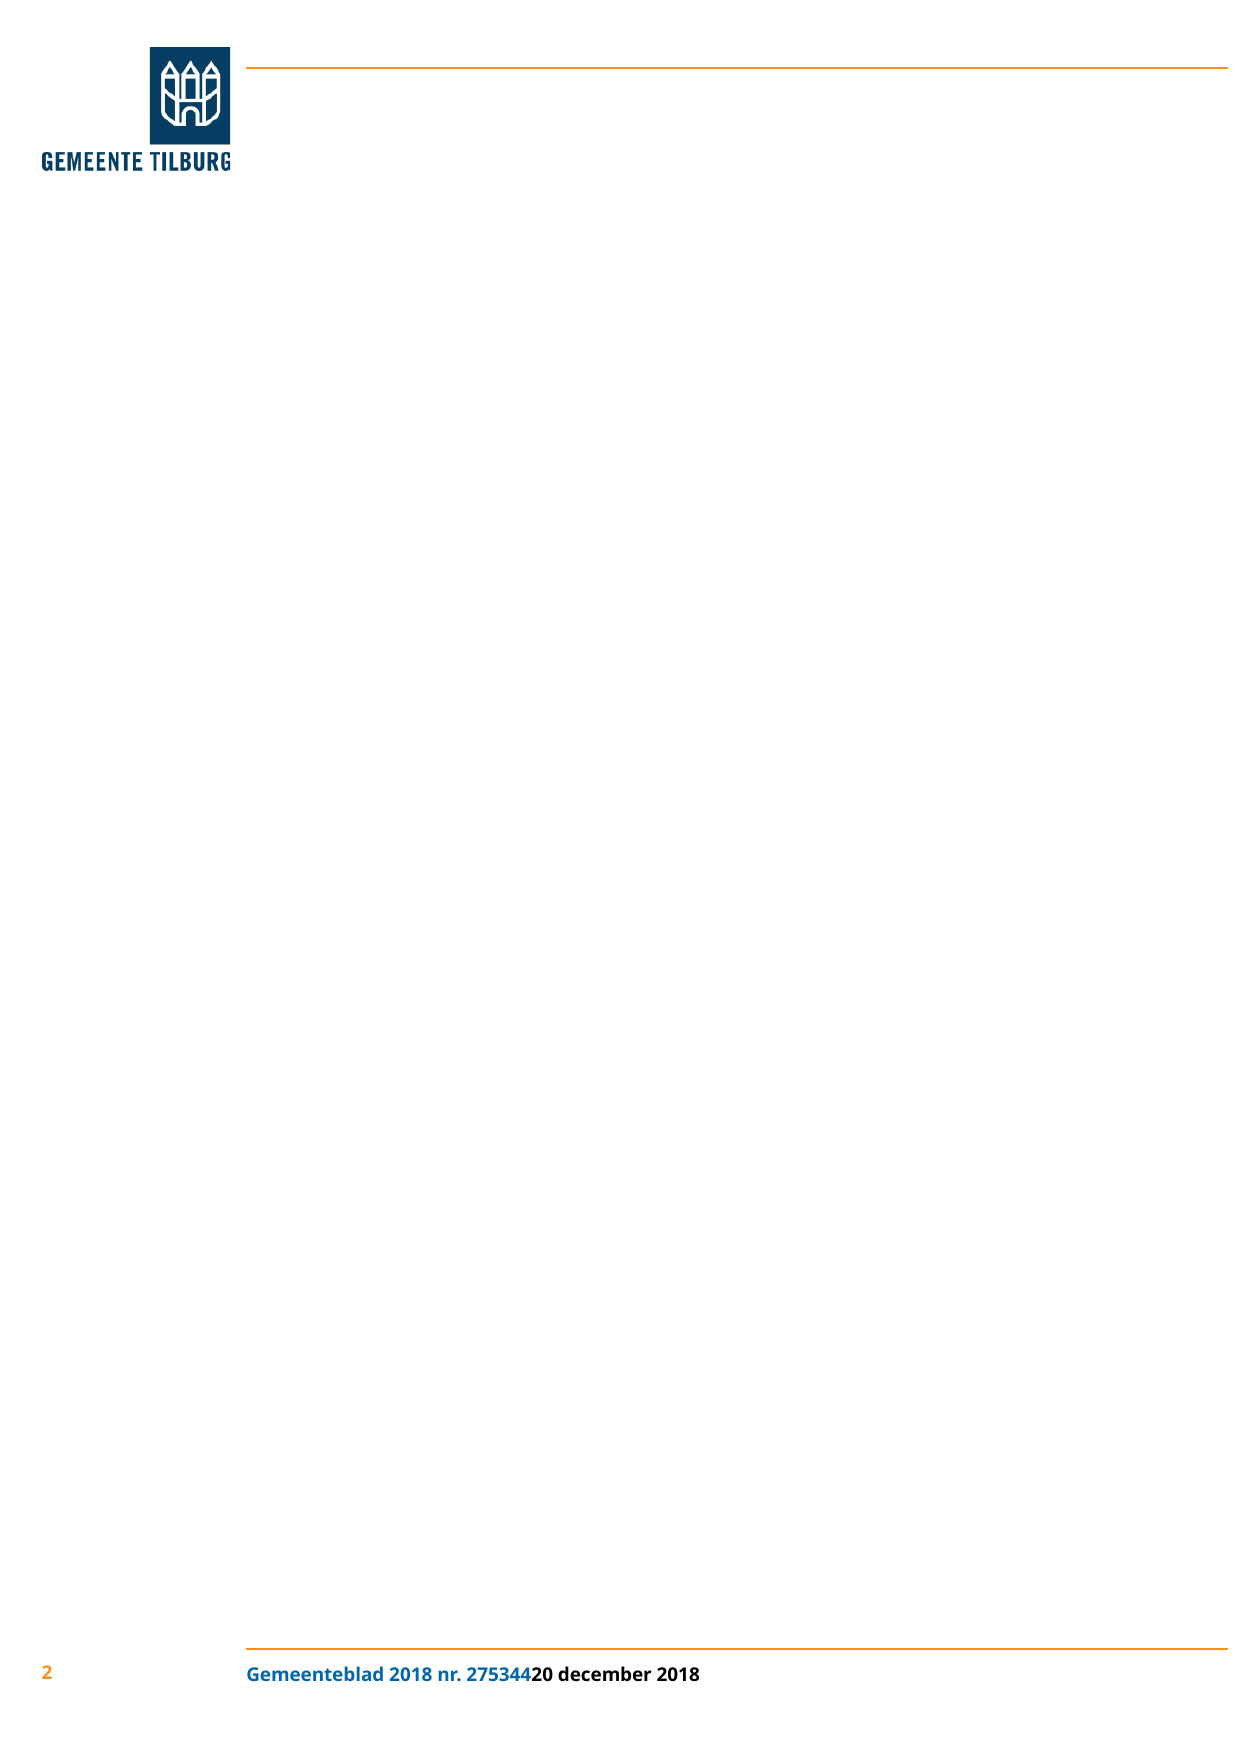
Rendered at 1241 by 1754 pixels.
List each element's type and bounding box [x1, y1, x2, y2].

picture [41, 47, 231, 172]
